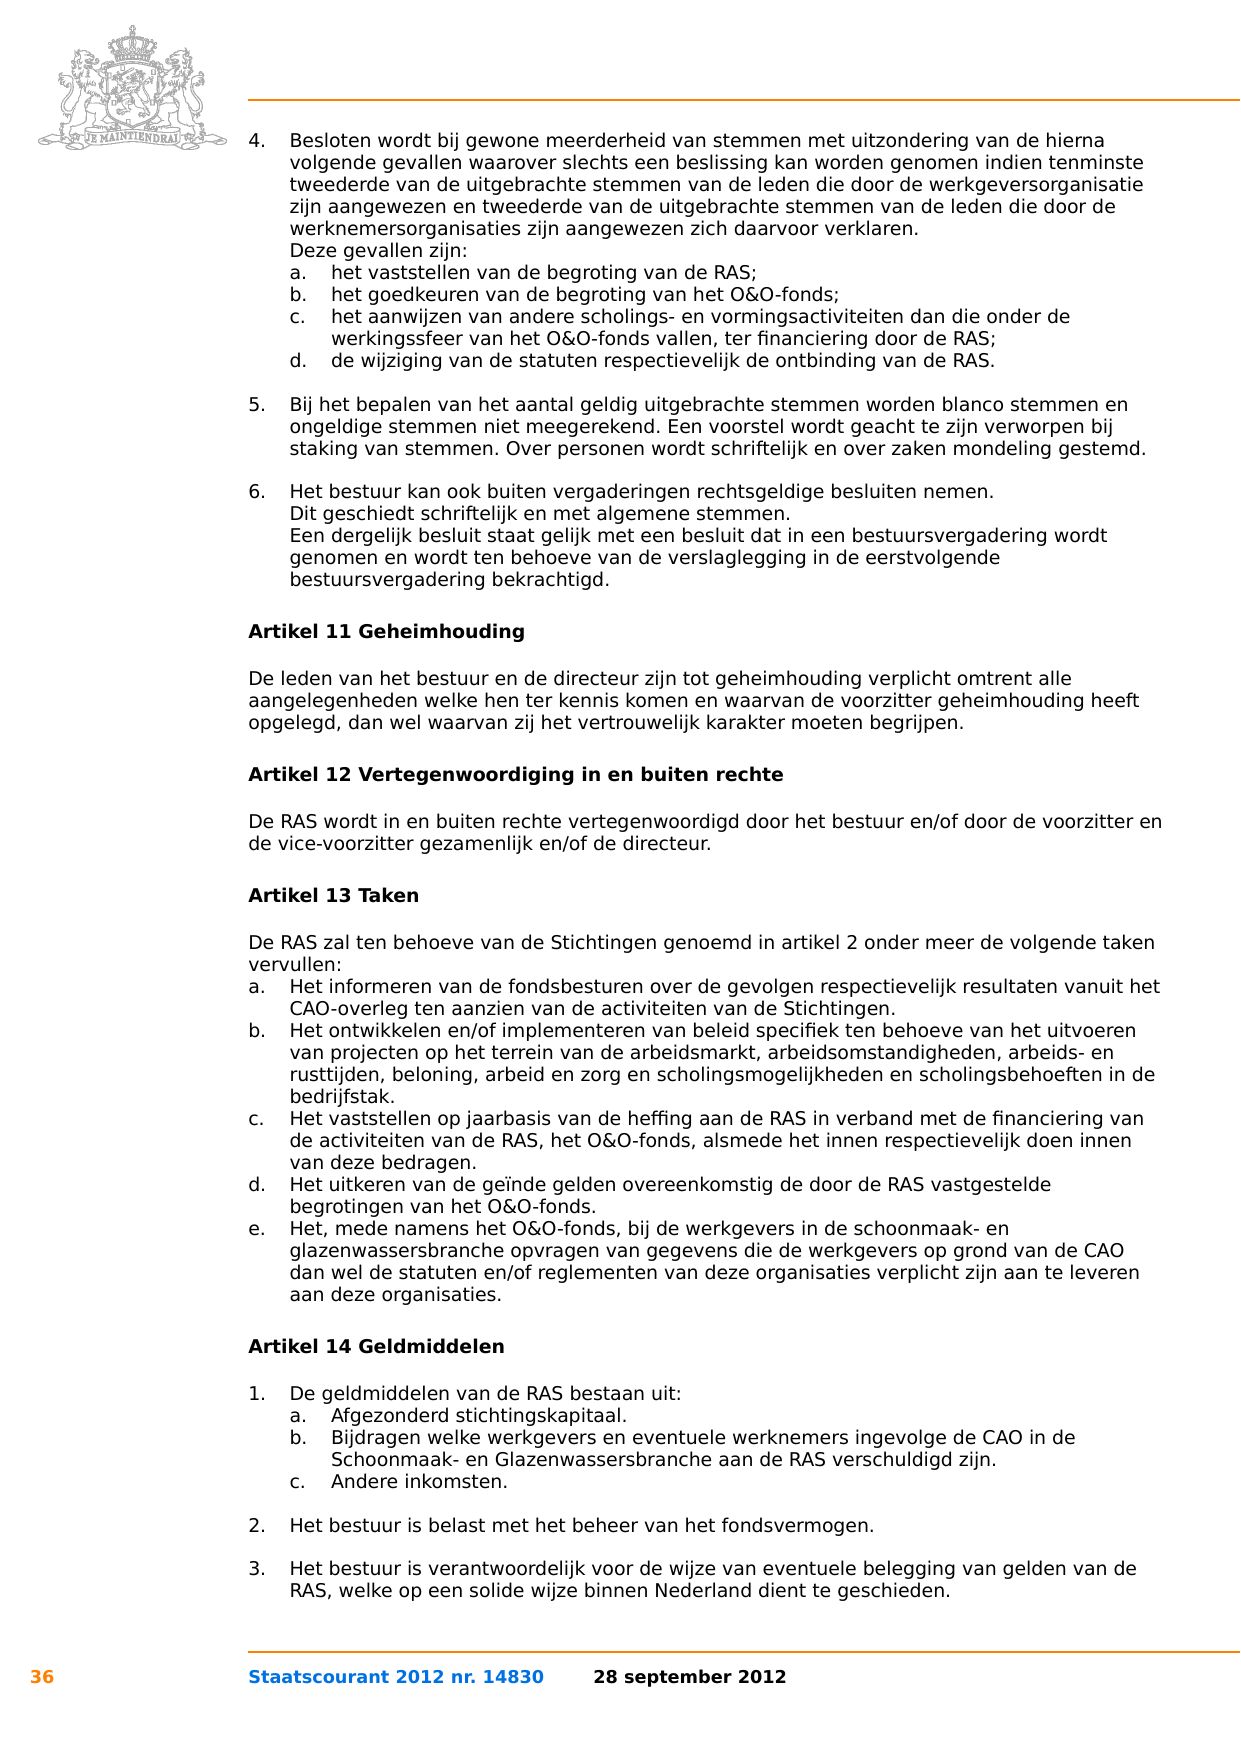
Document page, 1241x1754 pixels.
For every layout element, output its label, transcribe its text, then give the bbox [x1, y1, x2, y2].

text 1. De geldmiddelen van de RAS bestaan uit: [248, 1383, 1163, 1405]
text e. Het, mede namens het O&O-fonds, bij de werkgevers in de schoonmaak- en glazenwassersbranche opvragen van gegevens die de werkgevers op grond van de CAO dan wel de statuten en/of reglementen van deze organisaties verplicht zijn aan te leveren aan deze organisaties. [248, 1218, 1163, 1306]
subtitle Artikel 14 Geldmiddelen [248, 1336, 1163, 1358]
text Een dergelijk besluit staat gelijk met een besluit dat in een bestuursvergadering wordt genomen en wordt ten behoeve van de verslaglegging in de eerstvolgende bestuursvergadering bekrachtigd. [289, 525, 1163, 591]
text a. Het informeren van de fondsbesturen over de gevolgen respectievelijk resultaten vanuit het CAO-overleg ten aanzien van de activiteiten van de Stichtingen. [248, 976, 1163, 1020]
text 3. Het bestuur is verantwoordelijk voor de wijze van eventuele belegging van gelden van de RAS, welke op een solide wijze binnen Nederland dient te geschieden. [248, 1558, 1163, 1602]
text 6. Het bestuur kan ook buiten vergaderingen rechtsgeldige besluiten nemen. [248, 481, 1163, 503]
text Deze gevallen zijn: [289, 240, 1163, 262]
text Dit geschiedt schriftelijk en met algemene stemmen. [289, 503, 1163, 525]
text De RAS wordt in en buiten rechte vertegenwoordigd door het bestuur en/of door de voorzitter en de vice-voorzitter gezamenlijk en/of de directeur. [248, 811, 1163, 855]
text c. Het vaststellen op jaarbasis van de heffing aan de RAS in verband met de financiering van de activiteiten van de RAS, het O&O-fonds, alsmede het innen respectievelijk doen innen van deze bedragen. [248, 1108, 1163, 1174]
text d. Het uitkeren van de geïnde gelden overeenkomstig de door de RAS vastgestelde begrotingen van het O&O-fonds. [248, 1174, 1163, 1218]
subtitle Artikel 12 Vertegenwoordiging in en buiten rechte [248, 764, 1163, 786]
text a. Afgezonderd stichtingskapitaal. [289, 1405, 1163, 1427]
text d. de wijziging van de statuten respectievelijk de ontbinding van de RAS. [289, 350, 1163, 372]
text b. Bijdragen welke werkgevers en eventuele werknemers ingevolge de CAO in de Schoonmaak- en Glazenwassersbranche aan de RAS verschuldigd zijn. [289, 1427, 1163, 1471]
text De RAS zal ten behoeve van de Stichtingen genoemd in artikel 2 onder meer de volgende taken vervullen: [248, 932, 1163, 976]
text 2. Het bestuur is belast met het beheer van het fondsvermogen. [248, 1514, 1163, 1536]
text De leden van het bestuur en de directeur zijn tot geheimhouding verplicht omtrent alle aangelegenheden welke hen ter kennis komen en waarvan de voorzitter geheimhouding heeft opgelegd, dan wel waarvan zij het vertrouwelijk karakter moeten begrijpen. [248, 668, 1163, 734]
text 4. Besloten wordt bij gewone meerderheid van stemmen met uitzondering van de hierna volgende gevallen waarover slechts een beslissing kan worden genomen indien tenminste tweederde van de uitgebrachte stemmen van de leden die door de werkgeversorganisatie zijn aangewezen en tweederde van de uitgebrachte stemmen van de leden die door de werknemersorganisaties zijn aangewezen zich daarvoor verklaren. [248, 130, 1163, 240]
text 5. Bij het bepalen van het aantal geldig uitgebrachte stemmen worden blanco stemmen en ongeldige stemmen niet meegerekend. Een voorstel wordt geacht te zijn verworpen bij staking van stemmen. Over personen wordt schriftelijk en over zaken mondeling gestemd. [248, 393, 1163, 459]
subtitle Artikel 13 Taken [248, 885, 1163, 907]
text c. het aanwijzen van andere scholings- en vormingsactiviteiten dan die onder de werkingssfeer van het O&O-fonds vallen, ter financiering door de RAS; [289, 306, 1163, 350]
text b. Het ontwikkelen en/of implementeren van beleid specifiek ten behoeve van het uitvoeren van projecten op het terrein van de arbeidsmarkt, arbeidsomstandigheden, arbeids- en rusttijden, beloning, arbeid en zorg en scholingsmogelijkheden en scholingsbehoeften in de bedrijfstak. [248, 1020, 1163, 1108]
text b. het goedkeuren van de begroting van het O&O-fonds; [289, 284, 1163, 306]
subtitle Artikel 11 Geheimhouding [248, 621, 1163, 643]
text a. het vaststellen van de begroting van de RAS; [289, 262, 1163, 284]
picture [38, 25, 227, 150]
text c. Andere inkomsten. [289, 1471, 1163, 1493]
